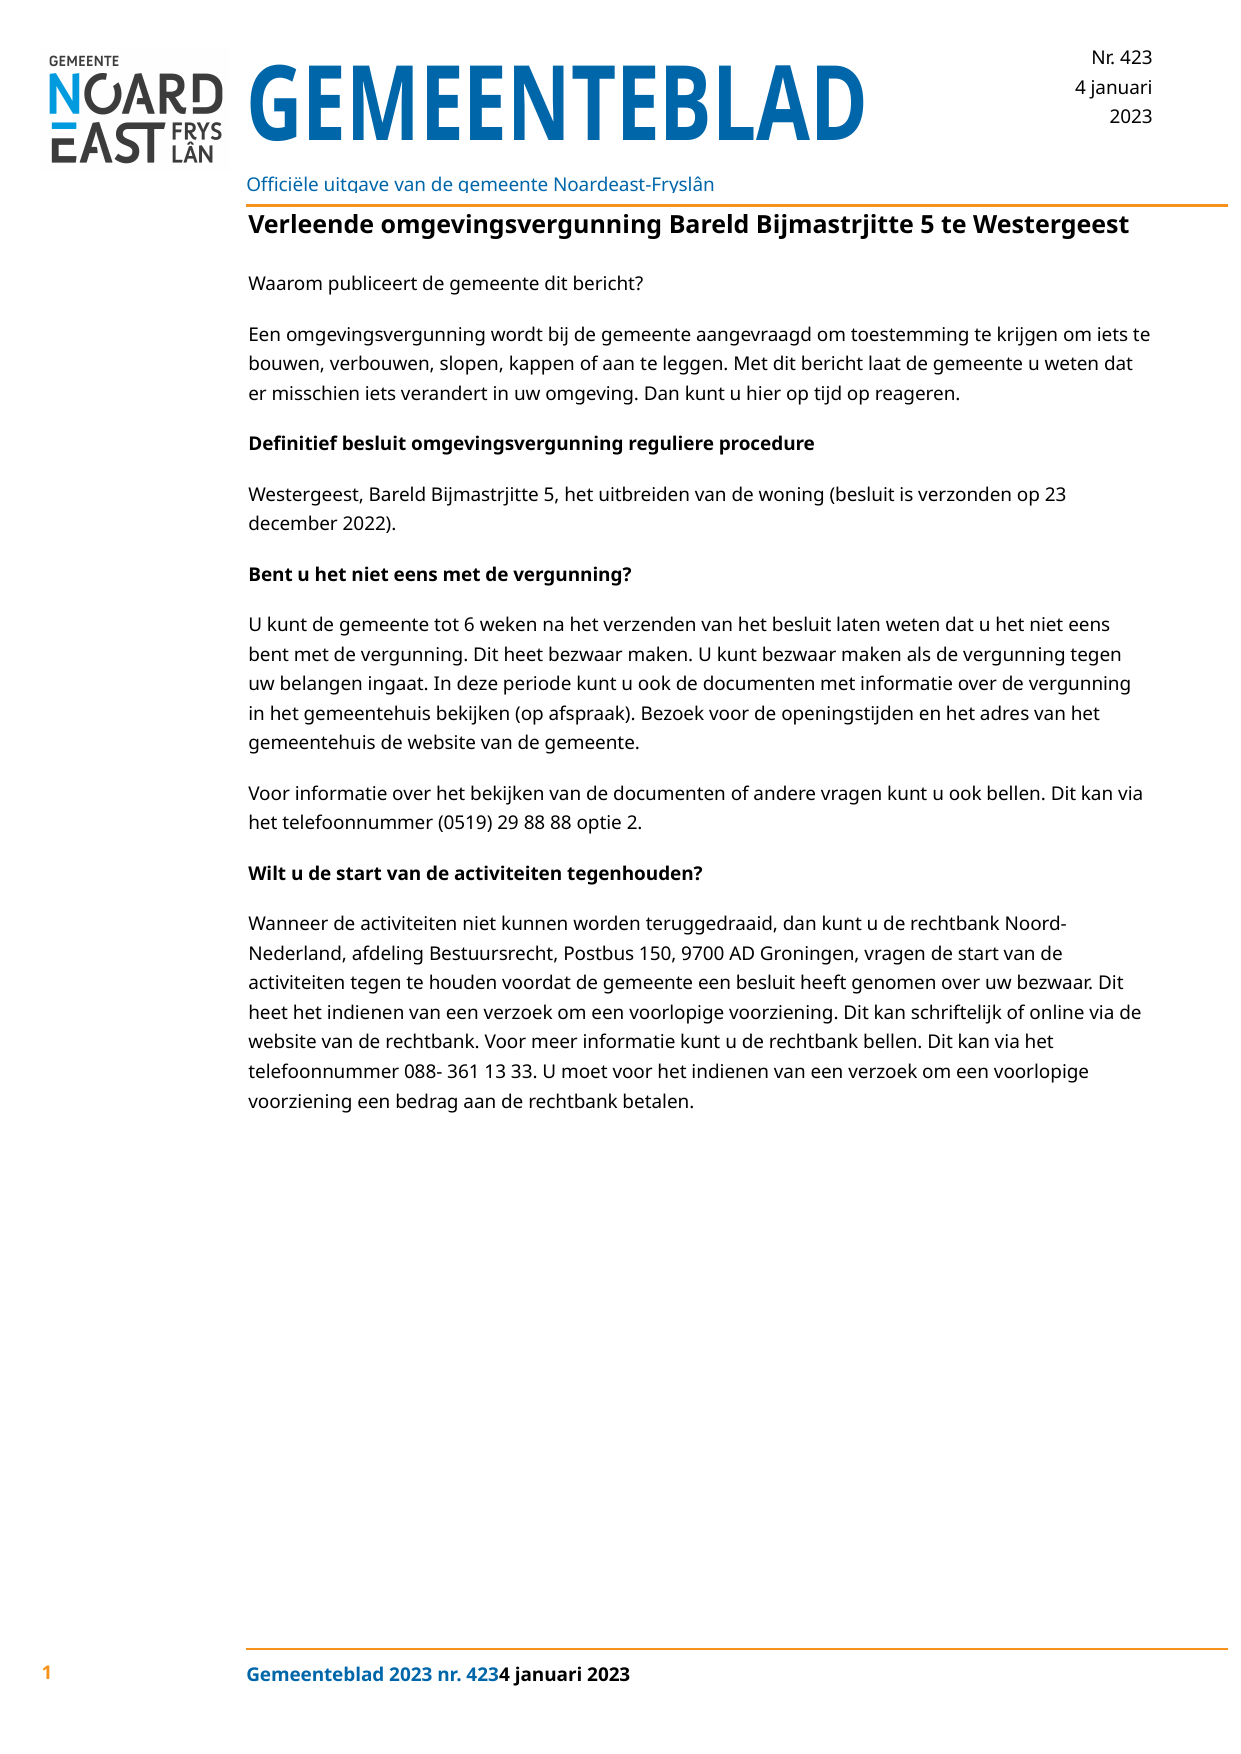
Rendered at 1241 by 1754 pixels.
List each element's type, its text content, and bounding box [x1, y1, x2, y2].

text Westergeest, Bareld Bijmastrjitte 5, het uitbreiden van de woning (besluit is verzonden op 23 december 2022). [248, 481, 1152, 536]
text Definitief besluit omgevingsvergunning reguliere procedure [248, 430, 1152, 456]
text U kunt de gemeente tot 6 weken na het verzenden van het besluit laten weten dat u het niet eens bent met de vergunning. Dit heet bezwaar maken. U kunt bezwaar maken als de vergunning tegen uw belangen ingaat. In deze periode kunt u ook de documenten met informatie over de vergunning in het gemeentehuis bekijken (op afspraak). Bezoek voor de openingstijden en het adres van het gemeentehuis de website van de gemeente. [248, 611, 1152, 755]
picture [41, 47, 231, 172]
text Voor informatie over het bekijken van de documenten of andere vragen kunt u ook bellen. Dit kan via het telefoonnummer (0519) 29 88 88 optie 2. [248, 780, 1152, 835]
text Wilt u de start van de activiteiten tegenhouden? [248, 860, 1152, 886]
text Waarom publiceert de gemeente dit bericht? [248, 270, 1152, 296]
text Wanneer de activiteiten niet kunnen worden teruggedraaid, dan kunt u de rechtbank Noord-Nederland, afdeling Bestuursrecht, Postbus 150, 9700 AD Groningen, vragen de start van de activiteiten tegen te houden voordat de gemeente een besluit heeft genomen over uw bezwaar. Dit heet het indienen van een verzoek om een voorlopige voorziening. Dit kan schriftelijk of online via de website van de rechtbank. Voor meer informatie kunt u de rechtbank bellen. Dit kan via het telefoonnummer 088- 361 13 33. U moet voor het indienen van een verzoek om een voorlopige voorziening een bedrag aan de rechtbank betalen. [248, 910, 1152, 1113]
text Bent u het niet eens met de vergunning? [248, 561, 1152, 586]
text Een omgevingsvergunning wordt bij de gemeente aangevraagd om toestemming te krijgen om iets te bouwen, verbouwen, slopen, kappen of aan te leggen. Met dit bericht laat de gemeente u weten dat er misschien iets verandert in uw omgeving. Dan kunt u hier op tijd op reageren. [248, 321, 1152, 406]
text Verleende omgevingsvergunning Bareld Bijmastrjitte 5 te Westergeest [248, 207, 1152, 241]
